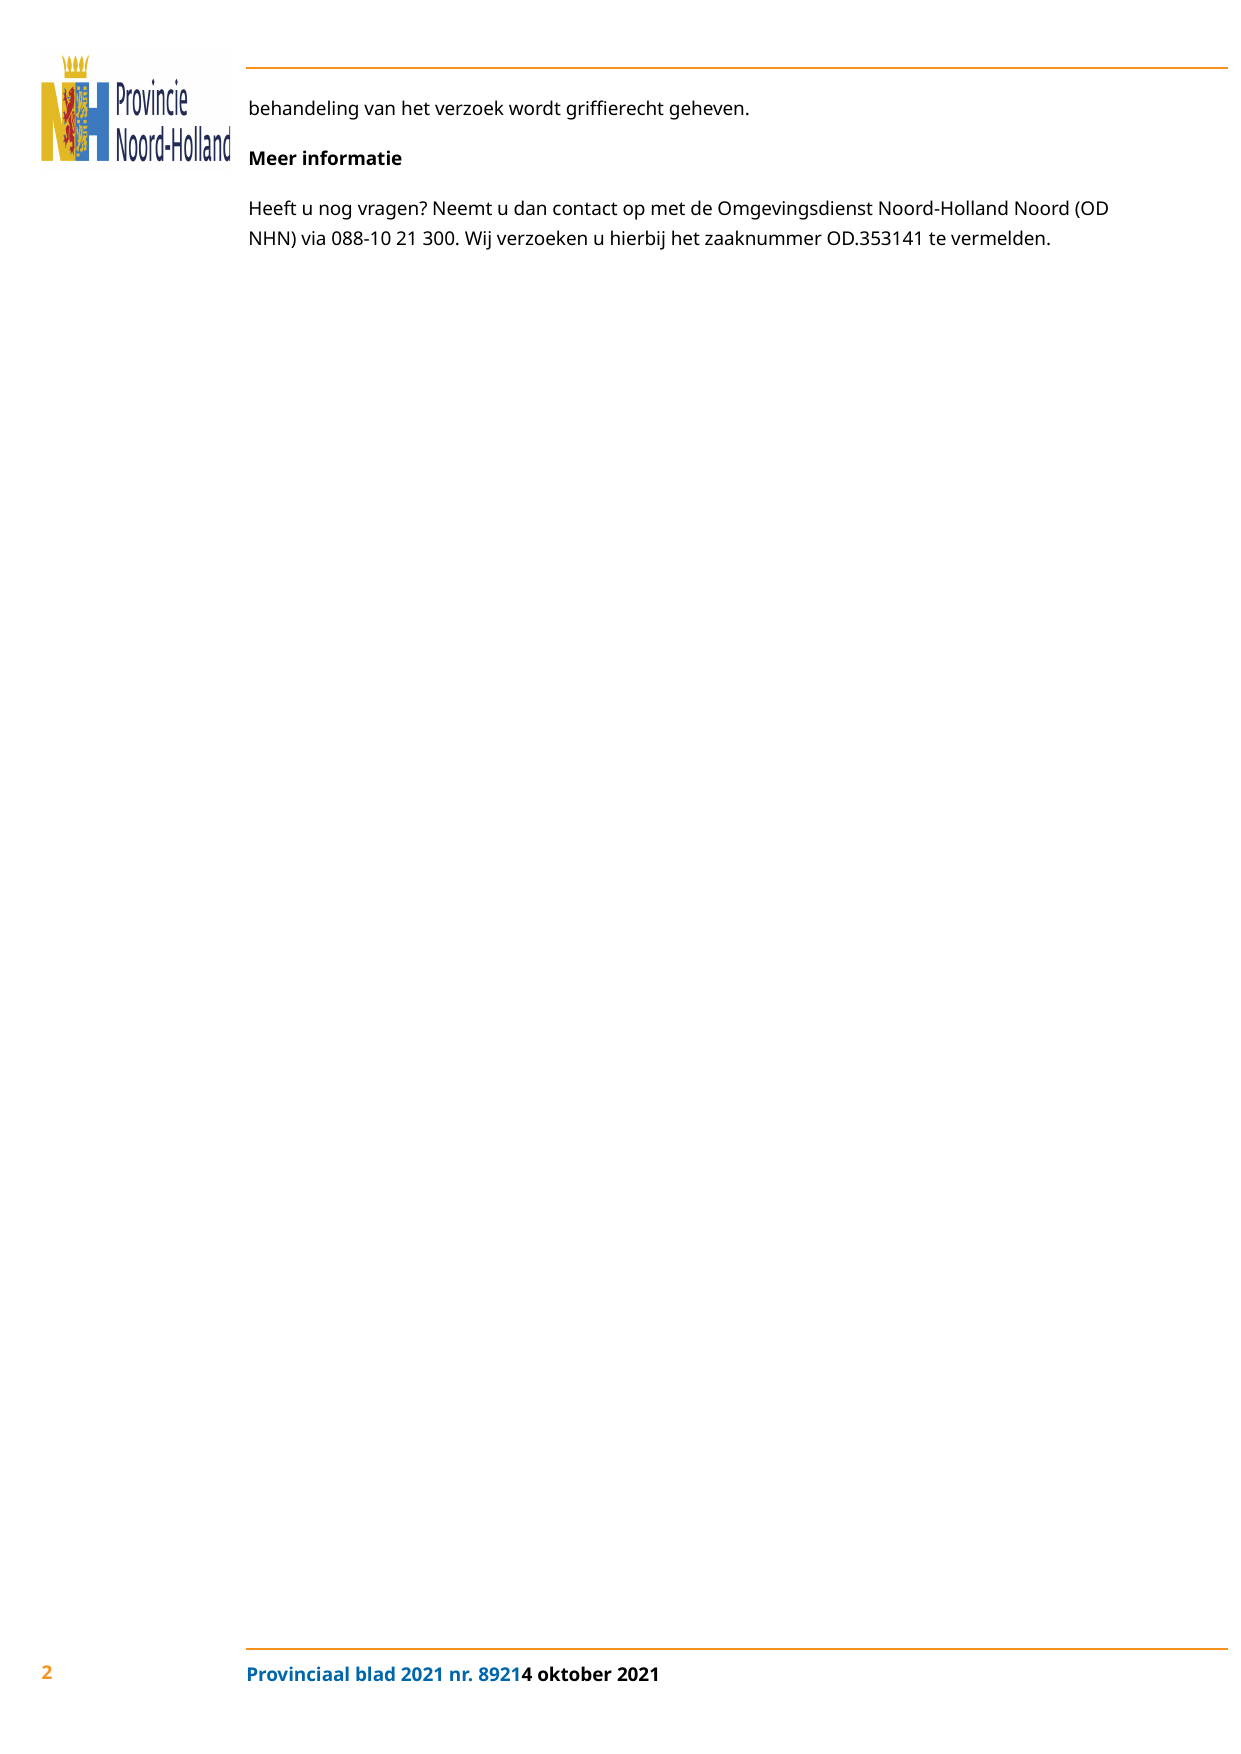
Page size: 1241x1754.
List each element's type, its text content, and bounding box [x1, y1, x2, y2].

text Meer informatie [248, 145, 1152, 171]
picture [41, 47, 231, 172]
text Heeft u nog vragen? Neemt u dan contact op met de Omgevingsdienst Noord-Holland Noord (OD NHN) via 088-10 21 300. Wij verzoeken u hierbij het zaaknummer OD.353141 te vermelden. [248, 196, 1152, 251]
text behandeling van het verzoek wordt griffierecht geheven. [248, 95, 1152, 121]
